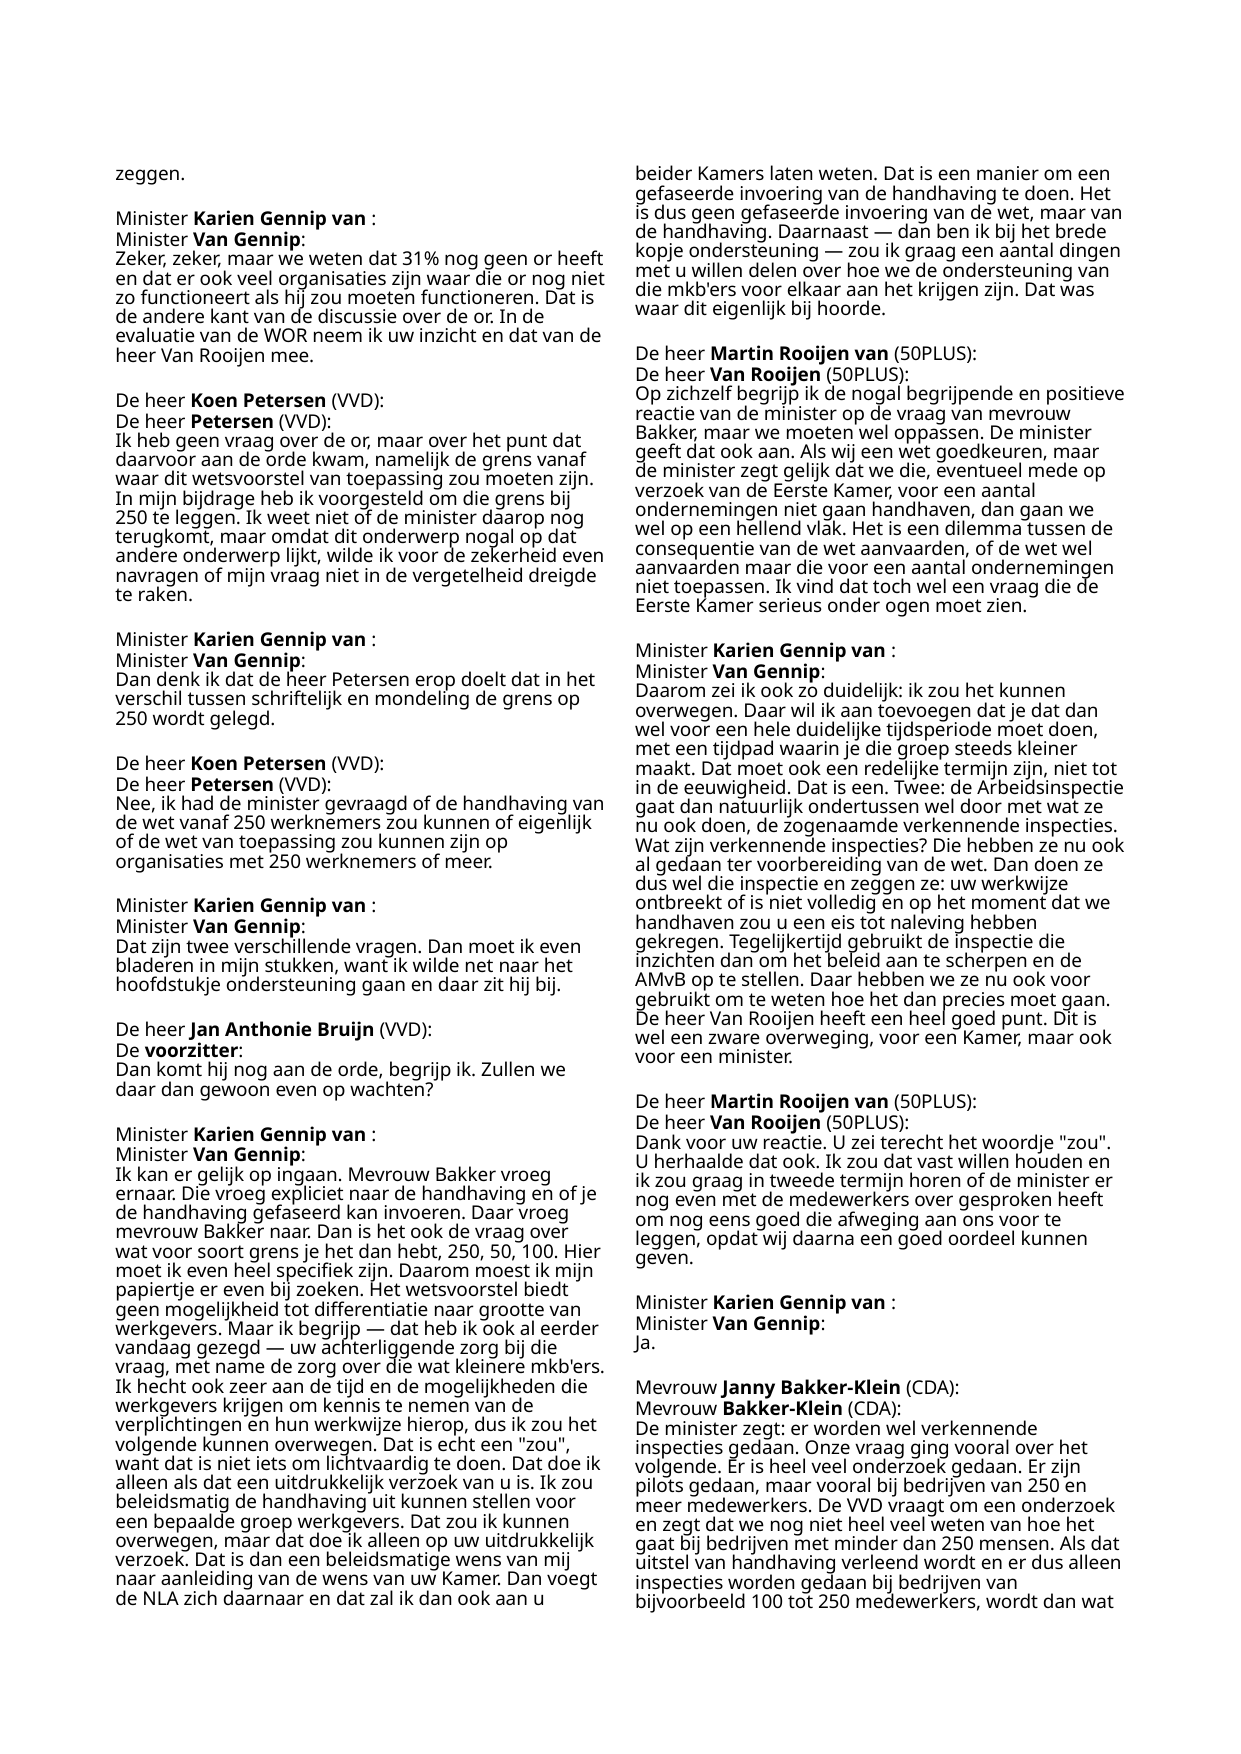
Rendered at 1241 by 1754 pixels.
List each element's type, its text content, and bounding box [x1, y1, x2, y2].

text Zeker, zeker, maar we weten dat 31% nog geen or heeft en dat er ook veel organisaties zijn waar die or nog niet zo functioneert als hij zou moeten functioneren. Dat is de andere kant van de discussie over de or. In de evaluatie van de WOR neem ik uw inzicht en dat van de heer Van Rooijen mee. [115, 250, 605, 366]
text Mevrouw Bakker-Klein (CDA): [635, 1400, 1125, 1419]
text Daarom zei ik ook zo duidelijk: ik zou het kunnen overwegen. Daar wil ik aan toevoegen dat je dat dan wel voor een hele duidelijke tijdsperiode moet doen, met een tijdpad waarin je die groep steeds kleiner maakt. Dat moet ook een redelijke termijn zijn, niet tot in de eeuwigheid. Dat is een. Twee: de Arbeidsinspectie gaat dan natuurlijk ondertussen wel door met wat ze nu ook doen, de zogenaamde verkennende inspecties. Wat zijn verkennende inspecties? Die hebben ze nu ook al gedaan ter voorbereiding van de wet. Dan doen ze dus wel die inspectie en zeggen ze: uw werkwijze ontbreekt of is niet volledig en op het moment dat we handhaven zou u een eis tot naleving hebben gekregen. Tegelijkertijd gebruikt de inspectie die inzichten dan om het beleid aan te scherpen en de AMvB op te stellen. Daar hebben we ze nu ook voor gebruikt om te weten hoe het dan precies moet gaan. De heer Van Rooijen heeft een heel goed punt. Dit is wel een zware overweging, voor een Kamer, maar ook voor een minister. [635, 682, 1125, 1068]
text De heer Van Rooijen (50PLUS): [635, 366, 1125, 385]
text Minister Van Gennip: [635, 663, 1125, 682]
text Minister Van Gennip: [115, 231, 605, 250]
text Minister Karien Gennip van : [635, 1289, 1125, 1315]
text Minister Karien Gennip van : [635, 637, 1125, 663]
text beider Kamers laten weten. Dat is een manier om een gefaseerde invoering van de handhaving te doen. Het is dus geen gefaseerde invoering van de wet, maar van de handhaving. Daarnaast — dan ben ik bij het brede kopje ondersteuning — zou ik graag een aantal dingen met u willen delen over hoe we de ondersteuning van die mkb'ers voor elkaar aan het krijgen zijn. Dat was waar dit eigenlijk bij hoorde. [635, 165, 1125, 319]
text Ja. [635, 1334, 1125, 1354]
text Op zichzelf begrijp ik de nogal begrijpende en positieve reactie van de minister op de vraag van mevrouw Bakker, maar we moeten wel oppassen. De minister geeft dat ook aan. Als wij een wet goedkeuren, maar de minister zegt gelijk dat we die, eventueel mede op verzoek van de Eerste Kamer, voor een aantal ondernemingen niet gaan handhaven, dan gaan we wel op een hellend vlak. Het is een dilemma tussen de consequentie van de wet aanvaarden, of de wet wel aanvaarden maar die voor een aantal ondernemingen niet toepassen. Ik vind dat toch wel een vraag die de Eerste Kamer serieus onder ogen moet zien. [635, 385, 1125, 617]
text De heer Petersen (VVD): [115, 413, 605, 432]
text De heer Jan Anthonie Bruijn (VVD): [115, 1016, 605, 1042]
text Dan denk ik dat de heer Petersen erop doelt dat in het verschil tussen schriftelijk en mondeling de grens op 250 wordt gelegd. [115, 671, 605, 729]
text De heer Petersen (VVD): [115, 776, 605, 795]
text Minister Van Gennip: [115, 918, 605, 938]
text Minister Van Gennip: [115, 652, 605, 671]
text Mevrouw Janny Bakker-Klein (CDA): [635, 1374, 1125, 1400]
text Minister Van Gennip: [635, 1315, 1125, 1334]
text De minister zegt: er worden wel verkennende inspecties gedaan. Onze vraag ging vooral over het volgende. Er is heel veel onderzoek gedaan. Er zijn pilots gedaan, maar vooral bij bedrijven van 250 en meer medewerkers. De VVD vraagt om een onderzoek en zegt dat we nog niet heel veel weten van hoe het gaat bij bedrijven met minder dan 250 mensen. Als dat uitstel van handhaving verleend wordt en er dus alleen inspecties worden gedaan bij bedrijven van bijvoorbeeld 100 tot 250 medewerkers, wordt dan wat [635, 1419, 1125, 1612]
text Dat zijn twee verschillende vragen. Dan moet ik even bladeren in mijn stukken, want ik wilde net naar het hoofdstukje ondersteuning gaan en daar zit hij bij. [115, 938, 605, 996]
text Minister Karien Gennip van : [115, 205, 605, 231]
text De heer Koen Petersen (VVD): [115, 387, 605, 413]
text Minister Van Gennip: [115, 1146, 605, 1166]
text Ik kan er gelijk op ingaan. Mevrouw Bakker vroeg ernaar. Die vroeg expliciet naar de handhaving en of je de handhaving gefaseerd kan invoeren. Daar vroeg mevrouw Bakker naar. Dan is het ook de vraag over wat voor soort grens je het dan hebt, 250, 50, 100. Hier moet ik even heel specifiek zijn. Daarom moest ik mijn papiertje er even bij zoeken. Het wetsvoorstel biedt geen mogelijkheid tot differentiatie naar grootte van werkgevers. Maar ik begrijp — dat heb ik ook al eerder vandaag gezegd — uw achterliggende zorg bij die vraag, met name de zorg over die wat kleinere mkb'ers. Ik hecht ook zeer aan de tijd en de mogelijkheden die werkgevers krijgen om kennis te nemen van de verplichtingen en hun werkwijze hierop, dus ik zou het volgende kunnen overwegen. Dat is echt een "zou", want dat is niet iets om lichtvaardig te doen. Dat doe ik alleen als dat een uitdrukkelijk verzoek van u is. Ik zou beleidsmatig de handhaving uit kunnen stellen voor een bepaalde groep werkgevers. Dat zou ik kunnen overwegen, maar dat doe ik alleen op uw uitdrukkelijk verzoek. Dat is dan een beleidsmatige wens van mij naar aanleiding van de wens van uw Kamer. Dan voegt de NLA zich daarnaar en dat zal ik dan ook aan u [115, 1166, 605, 1609]
text Dan komt hij nog aan de orde, begrijp ik. Zullen we daar dan gewoon even op wachten? [115, 1061, 605, 1100]
text Minister Karien Gennip van : [115, 893, 605, 918]
text zeggen. [115, 165, 605, 184]
text Ik heb geen vraag over de or, maar over het punt dat daarvoor aan de orde kwam, namelijk de grens vanaf waar dit wetsvoorstel van toepassing zou moeten zijn. In mijn bijdrage heb ik voorgesteld om die grens bij 250 te leggen. Ik weet niet of de minister daarop nog terugkomt, maar omdat dit onderwerp nogal op dat andere onderwerp lijkt, wilde ik voor de zekerheid even navragen of mijn vraag niet in de vergetelheid dreigde te raken. [115, 432, 605, 605]
text De heer Martin Rooijen van (50PLUS): [635, 1089, 1125, 1114]
text De heer Martin Rooijen van (50PLUS): [635, 340, 1125, 366]
text De heer Koen Petersen (VVD): [115, 750, 605, 776]
text De voorzitter: [115, 1042, 605, 1061]
text Dank voor uw reactie. U zei terecht het woordje "zou". U herhaalde dat ook. Ik zou dat vast willen houden en ik zou graag in tweede termijn horen of de minister er nog even met de medewerkers over gesproken heeft om nog eens goed die afweging aan ons voor te leggen, opdat wij daarna een goed oordeel kunnen geven. [635, 1134, 1125, 1268]
text De heer Van Rooijen (50PLUS): [635, 1114, 1125, 1134]
text Minister Karien Gennip van : [115, 1121, 605, 1146]
text Nee, ik had de minister gevraagd of de handhaving van de wet vanaf 250 werknemers zou kunnen of eigenlijk of de wet van toepassing zou kunnen zijn op organisaties met 250 werknemers of meer. [115, 795, 605, 872]
text Minister Karien Gennip van : [115, 626, 605, 652]
